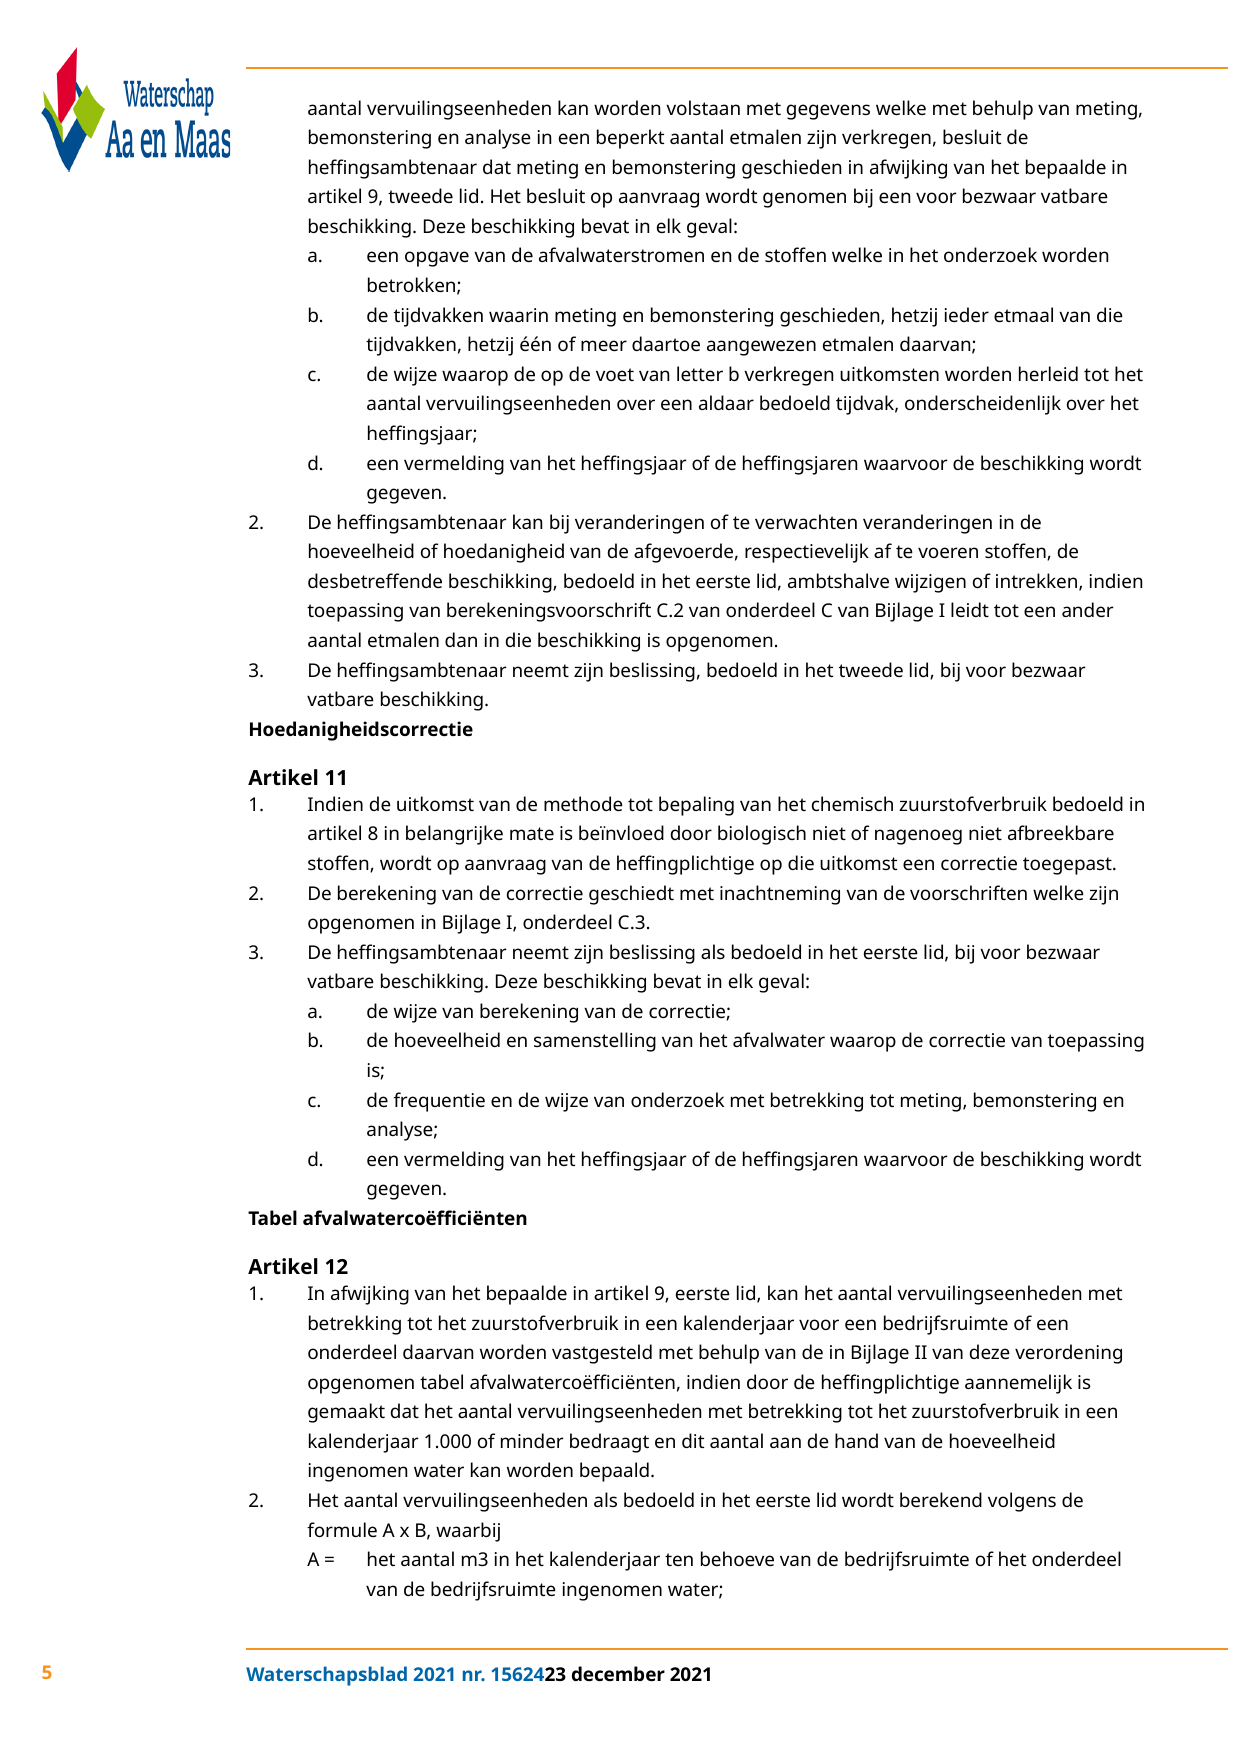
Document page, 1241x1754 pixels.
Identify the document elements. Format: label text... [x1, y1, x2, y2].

text Artikel 11 [248, 763, 1152, 791]
list de hoeveelheid en samenstelling van het afvalwater waarop de correctie van toepassing is; [307, 1028, 1152, 1083]
list een opgave van de afvalwaterstromen en de stoffen welke in het onderzoek worden betrokken; [307, 243, 1152, 298]
list De heffingsambtenaar neemt zijn beslissing, bedoeld in het tweede lid, bij voor bezwaar vatbare beschikking. [248, 657, 1152, 712]
list het aantal m3 in het kalenderjaar ten behoeve van de bedrijfsruimte of het onderdeel van de bedrijfsruimte ingenomen water; [307, 1546, 1152, 1602]
list Het aantal vervuilingseenheden als bedoeld in het eerste lid wordt berekend volgens de formule A x B, waarbij [248, 1487, 1152, 1543]
list de wijze van berekening van de correctie; [307, 998, 1152, 1024]
text Tabel afvalwatercoëfficiënten [248, 1205, 1152, 1231]
list een vermelding van het heffingsjaar of de heffingsjaren waarvoor de beschikking wordt gegeven. [307, 1146, 1152, 1201]
list De heffingsambtenaar kan bij veranderingen of te verwachten veranderingen in de hoeveelheid of hoedanigheid van de afgevoerde, respectievelijk af te voeren stoffen, de desbetreffende beschikking, bedoeld in het eerste lid, ambtshalve wijzigen of intrekken, indien toepassing van berekeningsvoorschrift C.2 van onderdeel C van Bijlage I leidt tot een ander aantal etmalen dan in die beschikking is opgenomen. [248, 509, 1152, 653]
picture [41, 47, 231, 172]
list De heffingsambtenaar neemt zijn beslissing als bedoeld in het eerste lid, bij voor bezwaar vatbare beschikking. Deze beschikking bevat in elk geval: [248, 939, 1152, 994]
text Artikel 12 [248, 1252, 1152, 1280]
list de frequentie en de wijze van onderzoek met betrekking tot meting, bemonstering en analyse; [307, 1087, 1152, 1142]
list aantal vervuilingseenheden kan worden volstaan met gegevens welke met behulp van meting, bemonstering en analyse in een beperkt aantal etmalen zijn verkregen, besluit de heffingsambtenaar dat meting en bemonstering geschieden in afwijking van het bepaalde in artikel 9, tweede lid. Het besluit op aanvraag wordt genomen bij een voor bezwaar vatbare beschikking. Deze beschikking bevat in elk geval: [248, 95, 1152, 239]
list In afwijking van het bepaalde in artikel 9, eerste lid, kan het aantal vervuilingseenheden met betrekking tot het zuurstofverbruik in een kalenderjaar voor een bedrijfsruimte of een onderdeel daarvan worden vastgesteld met behulp van de in Bijlage II van deze verordening opgenomen tabel afvalwatercoëfficiënten, indien door de heffingplichtige aannemelijk is gemaakt dat het aantal vervuilingseenheden met betrekking tot het zuurstofverbruik in een kalenderjaar 1.000 of minder bedraagt en dit aantal aan de hand van de hoeveelheid ingenomen water kan worden bepaald. [248, 1280, 1152, 1483]
list de wijze waarop de op de voet van letter b verkregen uitkomsten worden herleid tot het aantal vervuilingseenheden over een aldaar bedoeld tijdvak, onderscheidenlijk over het heffingsjaar; [307, 361, 1152, 446]
list de tijdvakken waarin meting en bemonstering geschieden, hetzij ieder etmaal van die tijdvakken, hetzij één of meer daartoe aangewezen etmalen daarvan; [307, 302, 1152, 357]
text Hoedanigheidscorrectie [248, 716, 1152, 742]
list Indien de uitkomst van de methode tot bepaling van het chemisch zuurstofverbruik bedoeld in artikel 8 in belangrijke mate is beïnvloed door biologisch niet of nagenoeg niet afbreekbare stoffen, wordt op aanvraag van de heffingplichtige op die uitkomst een correctie toegepast. [248, 791, 1152, 876]
list De berekening van de correctie geschiedt met inachtneming van de voorschriften welke zijn opgenomen in Bijlage I, onderdeel C.3. [248, 880, 1152, 935]
list een vermelding van het heffingsjaar of de heffingsjaren waarvoor de beschikking wordt gegeven. [307, 450, 1152, 505]
